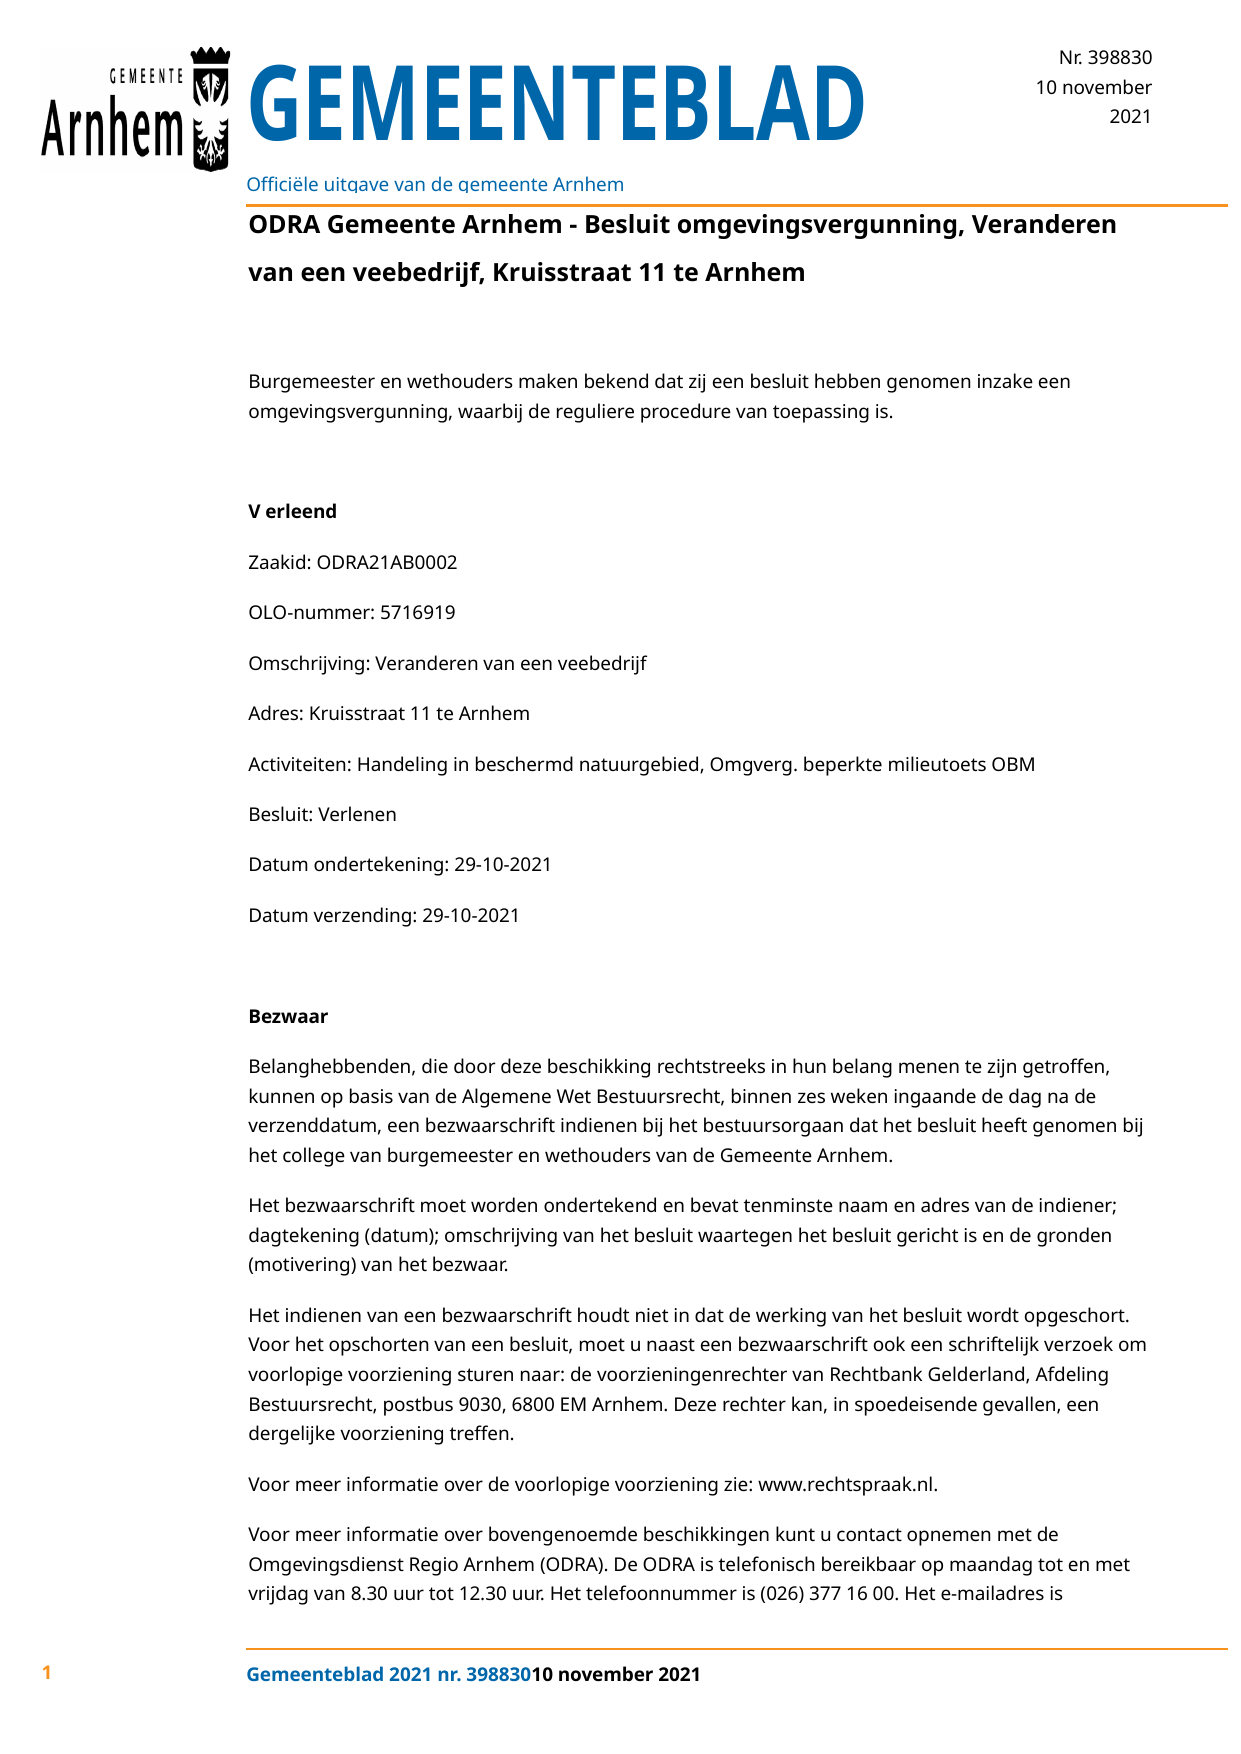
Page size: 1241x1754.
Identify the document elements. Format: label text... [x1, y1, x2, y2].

text ODRA Gemeente Arnhem - Besluit omgevingsvergunning, Veranderen van een veebedrijf, Kruisstraat 11 te Arnhem [248, 207, 1152, 288]
text Voor meer informatie over de voorlopige voorziening zie: www.rechtspraak.nl. [248, 1471, 1152, 1497]
text Besluit: Verlenen [248, 801, 1152, 827]
text Bezwaar [248, 1003, 1152, 1029]
text Belanghebbenden, die door deze beschikking rechtstreeks in hun belang menen te zijn getroffen, kunnen op basis van de Algemene Wet Bestuursrecht, binnen zes weken ingaande de dag na de verzenddatum, een bezwaarschrift indienen bij het bestuursorgaan dat het besluit heeft genomen bij het college van burgemeester en wethouders van de Gemeente Arnhem. [248, 1053, 1152, 1168]
text Omschrijving: Veranderen van een veebedrijf [248, 650, 1152, 676]
text Burgemeester en wethouders maken bekend dat zij een besluit hebben genomen inzake een omgevingsvergunning, waarbij de reguliere procedure van toepassing is. [248, 368, 1152, 424]
text Datum ondertekening: 29-10-2021 [248, 852, 1152, 877]
text Voor meer informatie over bovengenoemde beschikkingen kunt u contact opnemen met de Omgevingsdienst Regio Arnhem (ODRA). De ODRA is telefonisch bereikbaar op maandag tot en met vrijdag van 8.30 uur tot 12.30 uur. Het telefoonnummer is (026) 377 16 00. Het e-mailadres is [248, 1521, 1152, 1606]
text Zaakid: ODRA21AB0002 [248, 549, 1152, 575]
text Adres: Kruisstraat 11 te Arnhem [248, 700, 1152, 726]
text Het indienen van een bezwaarschrift houdt niet in dat de werking van het besluit wordt opgeschort. Voor het opschorten van een besluit, moet u naast een bezwaarschrift ook een schriftelijk verzoek om voorlopige voorziening sturen naar: de voorzieningenrechter van Rechtbank Gelderland, Afdeling Bestuursrecht, postbus 9030, 6800 EM Arnhem. Deze rechter kan, in spoedeisende gevallen, een dergelijke voorziening treffen. [248, 1302, 1152, 1446]
text Het bezwaarschrift moet worden ondertekend en bevat tenminste naam en adres van de indiener; dagtekening (datum); omschrijving van het besluit waartegen het besluit gericht is en de gronden (motivering) van het bezwaar. [248, 1192, 1152, 1277]
text Datum verzending: 29-10-2021 [248, 902, 1152, 928]
picture [41, 47, 231, 172]
text Activiteiten: Handeling in beschermd natuurgebied, Omgverg. beperkte milieutoets OBM [248, 751, 1152, 777]
text OLO-nummer: 5716919 [248, 599, 1152, 625]
text V erleend [248, 499, 1152, 524]
